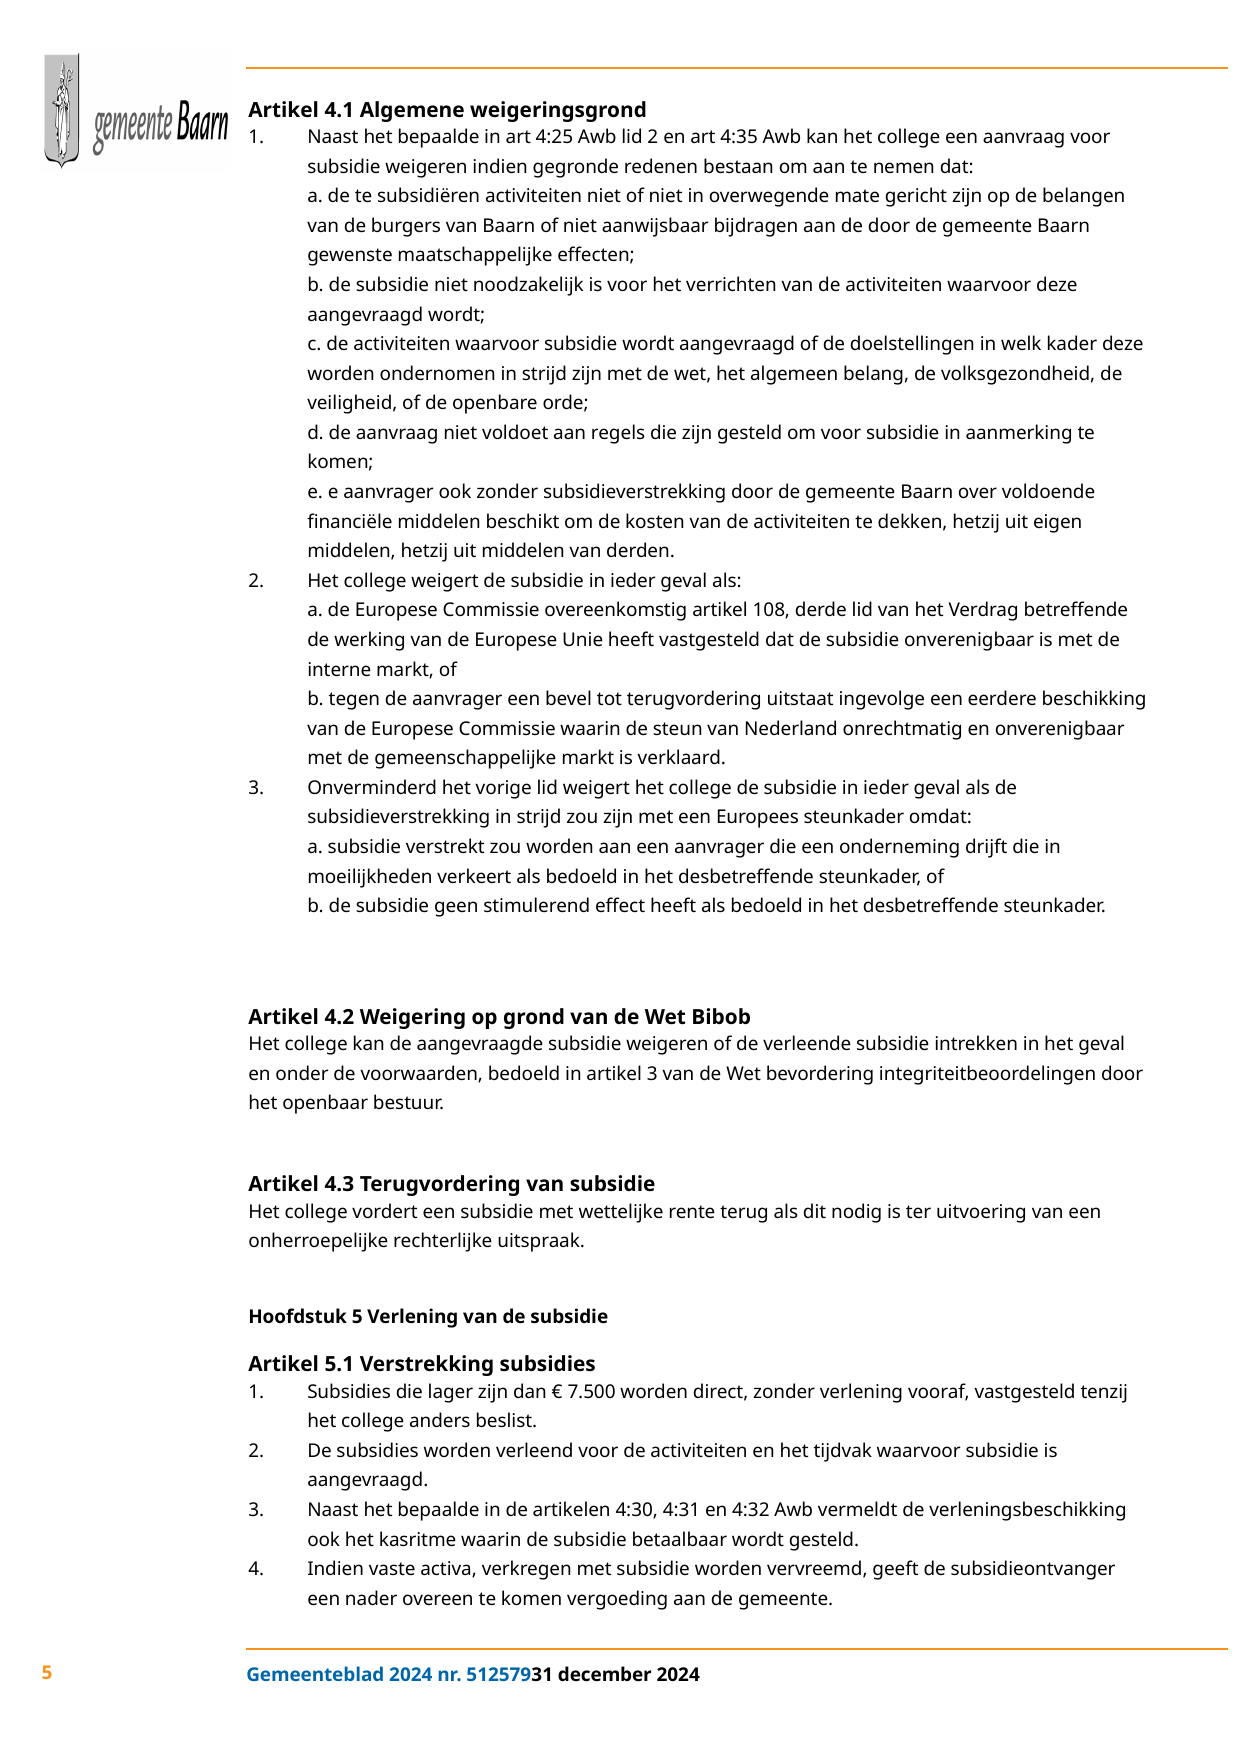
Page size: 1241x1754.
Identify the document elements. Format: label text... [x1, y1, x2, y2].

text Artikel 4.2 Weigering op grond van de Wet Bibob [248, 1002, 1152, 1030]
list d. de aanvraag niet voldoet aan regels die zijn gesteld om voor subsidie in aanmerking te komen; [248, 419, 1152, 474]
list b. tegen de aanvrager een bevel tot terugvordering uitstaat ingevolge een eerdere beschikking van de Europese Commissie waarin de steun van Nederland onrechtmatig en onverenigbaar met de gemeenschappelijke markt is verklaard. [248, 685, 1152, 770]
list b. de subsidie geen stimulerend effect heeft als bedoeld in het desbetreffende steunkader. [248, 892, 1152, 918]
list Het college weigert de subsidie in ieder geval als: [248, 567, 1152, 593]
list e. e aanvrager ook zonder subsidieverstrekking door de gemeente Baarn over voldoende financiële middelen beschikt om de kosten van de activiteiten te dekken, hetzij uit eigen middelen, hetzij uit middelen van derden. [248, 478, 1152, 563]
list b. de subsidie niet noodzakelijk is voor het verrichten van de activiteiten waarvoor deze aangevraagd wordt; [248, 271, 1152, 326]
list Indien vaste activa, verkregen met subsidie worden vervreemd, geeft de subsidieontvanger een nader overeen te komen vergoeding aan de gemeente. [248, 1555, 1152, 1611]
text Hoofdstuk 5 Verlening van de subsidie [248, 1303, 1152, 1328]
list a. de Europese Commissie overeenkomstig artikel 108, derde lid van het Verdrag betreffende de werking van de Europese Unie heeft vastgesteld dat de subsidie onverenigbaar is met de interne markt, of [248, 597, 1152, 681]
list Naast het bepaalde in de artikelen 4:30, 4:31 en 4:32 Awb vermeldt de verleningsbeschikking ook het kasritme waarin de subsidie betaalbaar wordt gesteld. [248, 1496, 1152, 1551]
text Artikel 4.3 Terugvordering van subsidie [248, 1169, 1152, 1198]
list c. de activiteiten waarvoor subsidie wordt aangevraagd of de doelstellingen in welk kader deze worden ondernomen in strijd zijn met de wet, het algemeen belang, de volksgezondheid, de veiligheid, of de openbare orde; [248, 330, 1152, 415]
text Het college kan de aangevraagde subsidie weigeren of de verleende subsidie intrekken in het geval en onder de voorwaarden, bedoeld in artikel 3 van de Wet bevordering integriteitbeoordelingen door het openbaar bestuur. [248, 1030, 1152, 1115]
text Artikel 5.1 Verstrekking subsidies [248, 1349, 1152, 1378]
text Artikel 4.1 Algemene weigeringsgrond [248, 95, 1152, 123]
list Subsidies die lager zijn dan € 7.500 worden direct, zonder verlening vooraf, vastgesteld tenzij het college anders beslist. [248, 1378, 1152, 1433]
list a. de te subsidiëren activiteiten niet of niet in overwegende mate gericht zijn op de belangen van de burgers van Baarn of niet aanwijsbaar bijdragen aan de door de gemeente Baarn gewenste maatschappelijke effecten; [248, 182, 1152, 267]
list Naast het bepaalde in art 4:25 Awb lid 2 en art 4:35 Awb kan het college een aanvraag voor subsidie weigeren indien gegronde redenen bestaan om aan te nemen dat: [248, 123, 1152, 178]
text Het college vordert een subsidie met wettelijke rente terug als dit nodig is ter uitvoering van een onherroepelijke rechterlijke uitspraak. [248, 1198, 1152, 1253]
list Onverminderd het vorige lid weigert het college de subsidie in ieder geval als de subsidieverstrekking in strijd zou zijn met een Europees steunkader omdat: [248, 774, 1152, 829]
picture [41, 47, 231, 172]
list De subsidies worden verleend voor de activiteiten en het tijdvak waarvoor subsidie is aangevraagd. [248, 1437, 1152, 1492]
list a. subsidie verstrekt zou worden aan een aanvrager die een onderneming drijft die in moeilijkheden verkeert als bedoeld in het desbetreffende steunkader, of [248, 833, 1152, 888]
